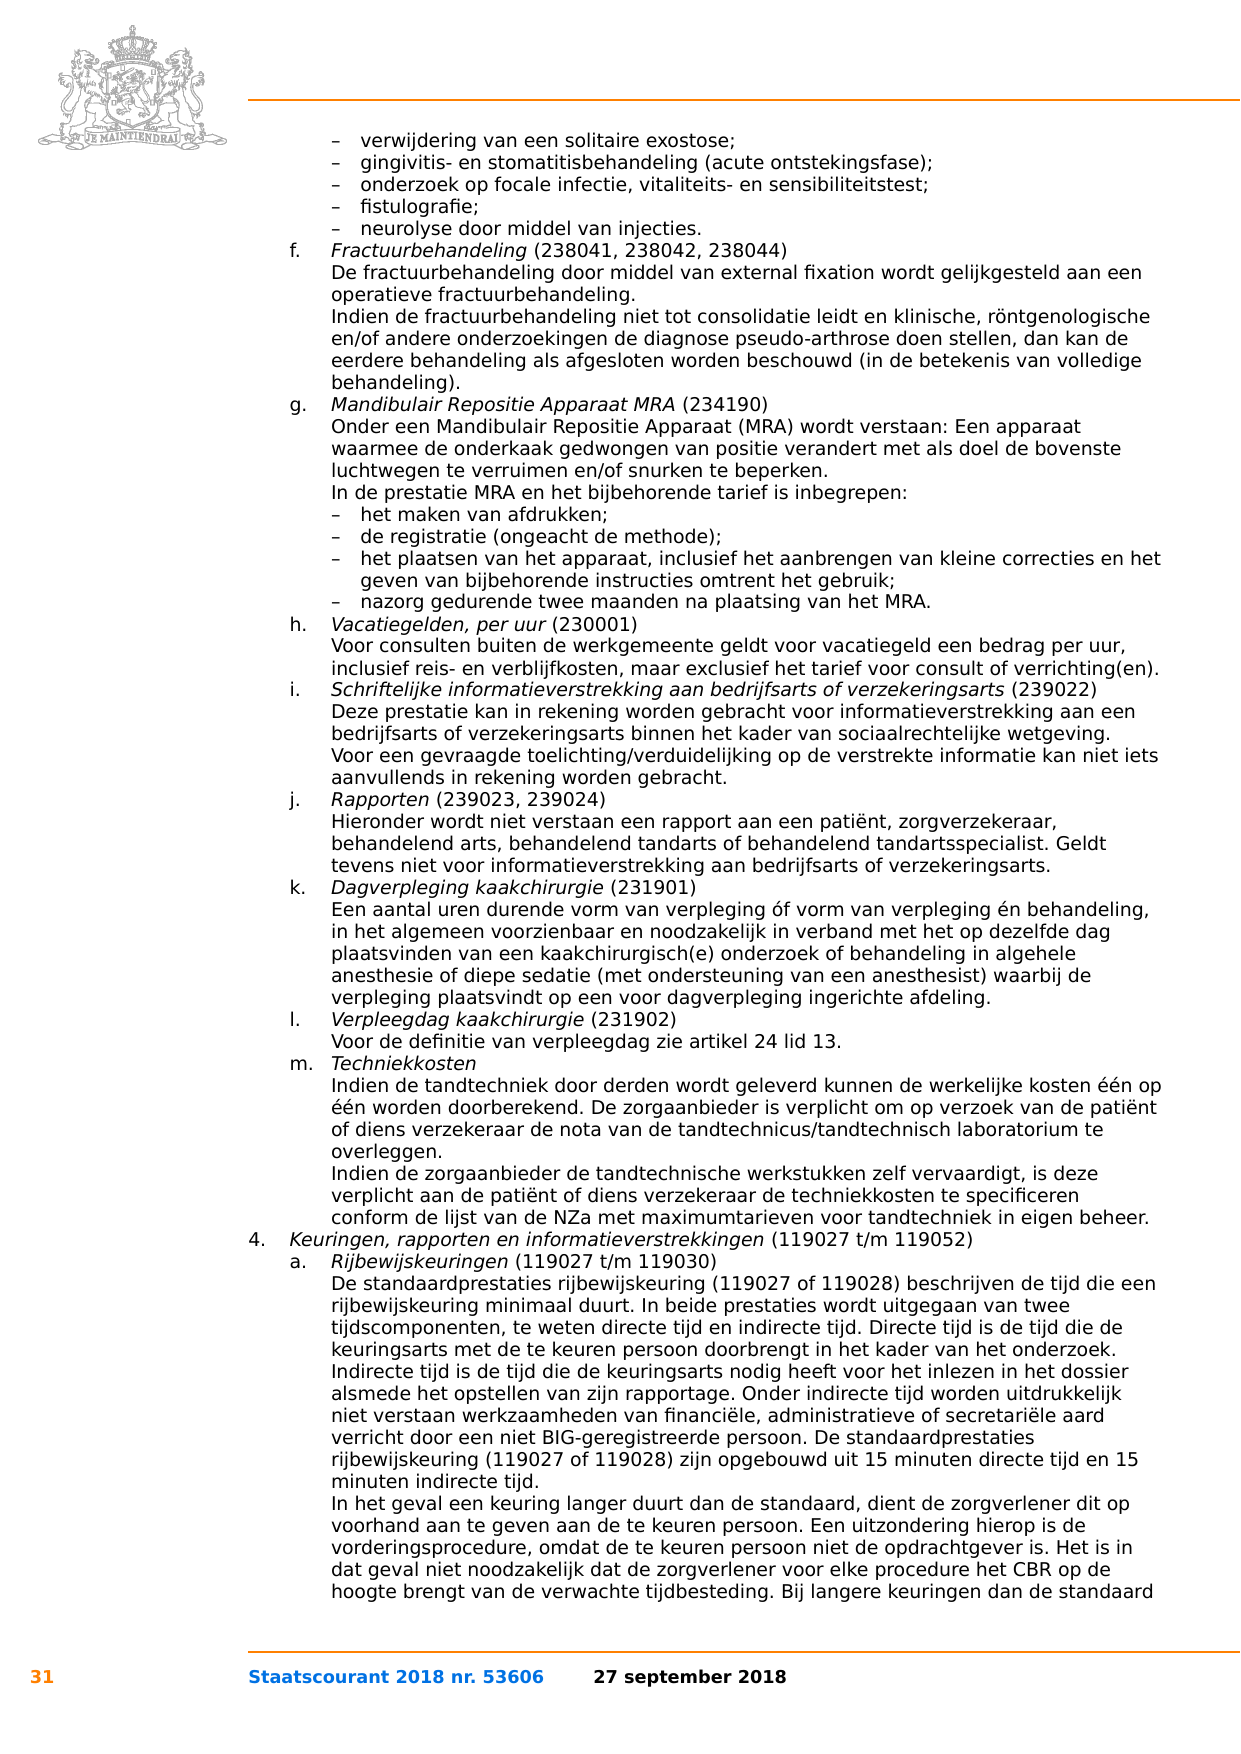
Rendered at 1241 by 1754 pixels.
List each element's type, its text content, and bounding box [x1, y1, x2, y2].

text j. Rapporten (239023, 239024) [289, 789, 1163, 811]
text Voor de definitie van verpleegdag zie artikel 24 lid 13. [331, 1031, 1163, 1053]
text Een aantal uren durende vorm van verpleging óf vorm van verpleging én behandeling, in het algemeen voorzienbaar en noodzakelijk in verband met het op dezelfde dag plaatsvinden van een kaakchirurgisch(e) onderzoek of behandeling in algehele anesthesie of diepe sedatie (met ondersteuning van een anesthesist) waarbij de verpleging plaatsvindt op een voor dagverpleging ingerichte afdeling. [331, 899, 1163, 1009]
text – verwijdering van een solitaire exostose; [331, 130, 1163, 152]
text Indien de fractuurbehandeling niet tot consolidatie leidt en klinische, röntgenologische en/of andere onderzoekingen de diagnose pseudo-arthrose doen stellen, dan kan de eerdere behandeling als afgesloten worden beschouwd (in de betekenis van volledige behandeling). [331, 306, 1163, 394]
text – het plaatsen van het apparaat, inclusief het aanbrengen van kleine correcties en het geven van bijbehorende instructies omtrent het gebruik; [331, 547, 1163, 591]
text – nazorg gedurende twee maanden na plaatsing van het MRA. [331, 591, 1163, 613]
text De standaardprestaties rijbewijskeuring (119027 of 119028) beschrijven de tijd die een rijbewijskeuring minimaal duurt. In beide prestaties wordt uitgegaan van twee tijdscomponenten, te weten directe tijd en indirecte tijd. Directe tijd is de tijd die de keuringsarts met de te keuren persoon doorbrengt in het kader van het onderzoek. Indirecte tijd is de tijd die de keuringsarts nodig heeft voor het inlezen in het dossier alsmede het opstellen van zijn rapportage. Onder indirecte tijd worden uitdrukkelijk niet verstaan werkzaamheden van financiële, administratieve of secretariële aard verricht door een niet BIG-geregistreerde persoon. De standaardprestaties rijbewijskeuring (119027 of 119028) zijn opgebouwd uit 15 minuten directe tijd en 15 minuten indirecte tijd. [331, 1273, 1163, 1493]
text k. Dagverpleging kaakchirurgie (231901) [289, 877, 1163, 899]
text – gingivitis- en stomatitisbehandeling (acute ontstekingsfase); [331, 152, 1163, 174]
text Voor consulten buiten de werkgemeente geldt voor vacatiegeld een bedrag per uur, inclusief reis- en verblijfkosten, maar exclusief het tarief voor consult of verrichting(en). [331, 635, 1163, 679]
text In het geval een keuring langer duurt dan de standaard, dient de zorgverlener dit op voorhand aan te geven aan de te keuren persoon. Een uitzondering hierop is de vorderingsprocedure, omdat de te keuren persoon niet de opdrachtgever is. Het is in dat geval niet noodzakelijk dat de zorgverlener voor elke procedure het CBR op de hoogte brengt van de verwachte tijdbesteding. Bij langere keuringen dan de standaard [331, 1493, 1163, 1602]
text a. Rijbewijskeuringen (119027 t/m 119030) [289, 1251, 1163, 1273]
picture [38, 25, 227, 150]
text f. Fractuurbehandeling (238041, 238042, 238044) [289, 240, 1163, 262]
text Deze prestatie kan in rekening worden gebracht voor informatieverstrekking aan een bedrijfsarts of verzekeringsarts binnen het kader van sociaalrechtelijke wetgeving. [331, 701, 1163, 745]
text In de prestatie MRA en het bijbehorende tarief is inbegrepen: [331, 482, 1163, 503]
text Hieronder wordt niet verstaan een rapport aan een patiënt, zorgverzekeraar, behandelend arts, behandelend tandarts of behandelend tandartsspecialist. Geldt tevens niet voor informatieverstrekking aan bedrijfsarts of verzekeringsarts. [331, 811, 1163, 877]
text Voor een gevraagde toelichting/verduidelijking op de verstrekte informatie kan niet iets aanvullends in rekening worden gebracht. [331, 745, 1163, 789]
text – de registratie (ongeacht de methode); [331, 526, 1163, 547]
text Indien de tandtechniek door derden wordt geleverd kunnen de werkelijke kosten één op één worden doorberekend. De zorgaanbieder is verplicht om op verzoek van de patiënt of diens verzekeraar de nota van de tandtechnicus/tandtechnisch laboratorium te overleggen. [331, 1075, 1163, 1163]
text – onderzoek op focale infectie, vitaliteits- en sensibiliteitstest; [331, 174, 1163, 196]
text Indien de zorgaanbieder de tandtechnische werkstukken zelf vervaardigt, is deze verplicht aan de patiënt of diens verzekeraar de techniekkosten te specificeren conform de lijst van de NZa met maximumtarieven voor tandtechniek in eigen beheer. [331, 1163, 1163, 1229]
text – fistulografie; [331, 196, 1163, 218]
text 4. Keuringen, rapporten en informatieverstrekkingen (119027 t/m 119052) [248, 1229, 1163, 1251]
text – neurolyse door middel van injecties. [331, 218, 1163, 240]
text De fractuurbehandeling door middel van external fixation wordt gelijkgesteld aan een operatieve fractuurbehandeling. [331, 262, 1163, 306]
text l. Verpleegdag kaakchirurgie (231902) [289, 1009, 1163, 1031]
text h. Vacatiegelden, per uur (230001) [289, 613, 1163, 635]
text i. Schriftelijke informatieverstrekking aan bedrijfsarts of verzekeringsarts (239022) [289, 679, 1163, 701]
text – het maken van afdrukken; [331, 503, 1163, 526]
text m. Techniekkosten [289, 1053, 1163, 1075]
text g. Mandibulair Repositie Apparaat MRA (234190) [289, 394, 1163, 416]
text Onder een Mandibulair Repositie Apparaat (MRA) wordt verstaan: Een apparaat waarmee de onderkaak gedwongen van positie verandert met als doel de bovenste luchtwegen te verruimen en/of snurken te beperken. [331, 416, 1163, 482]
